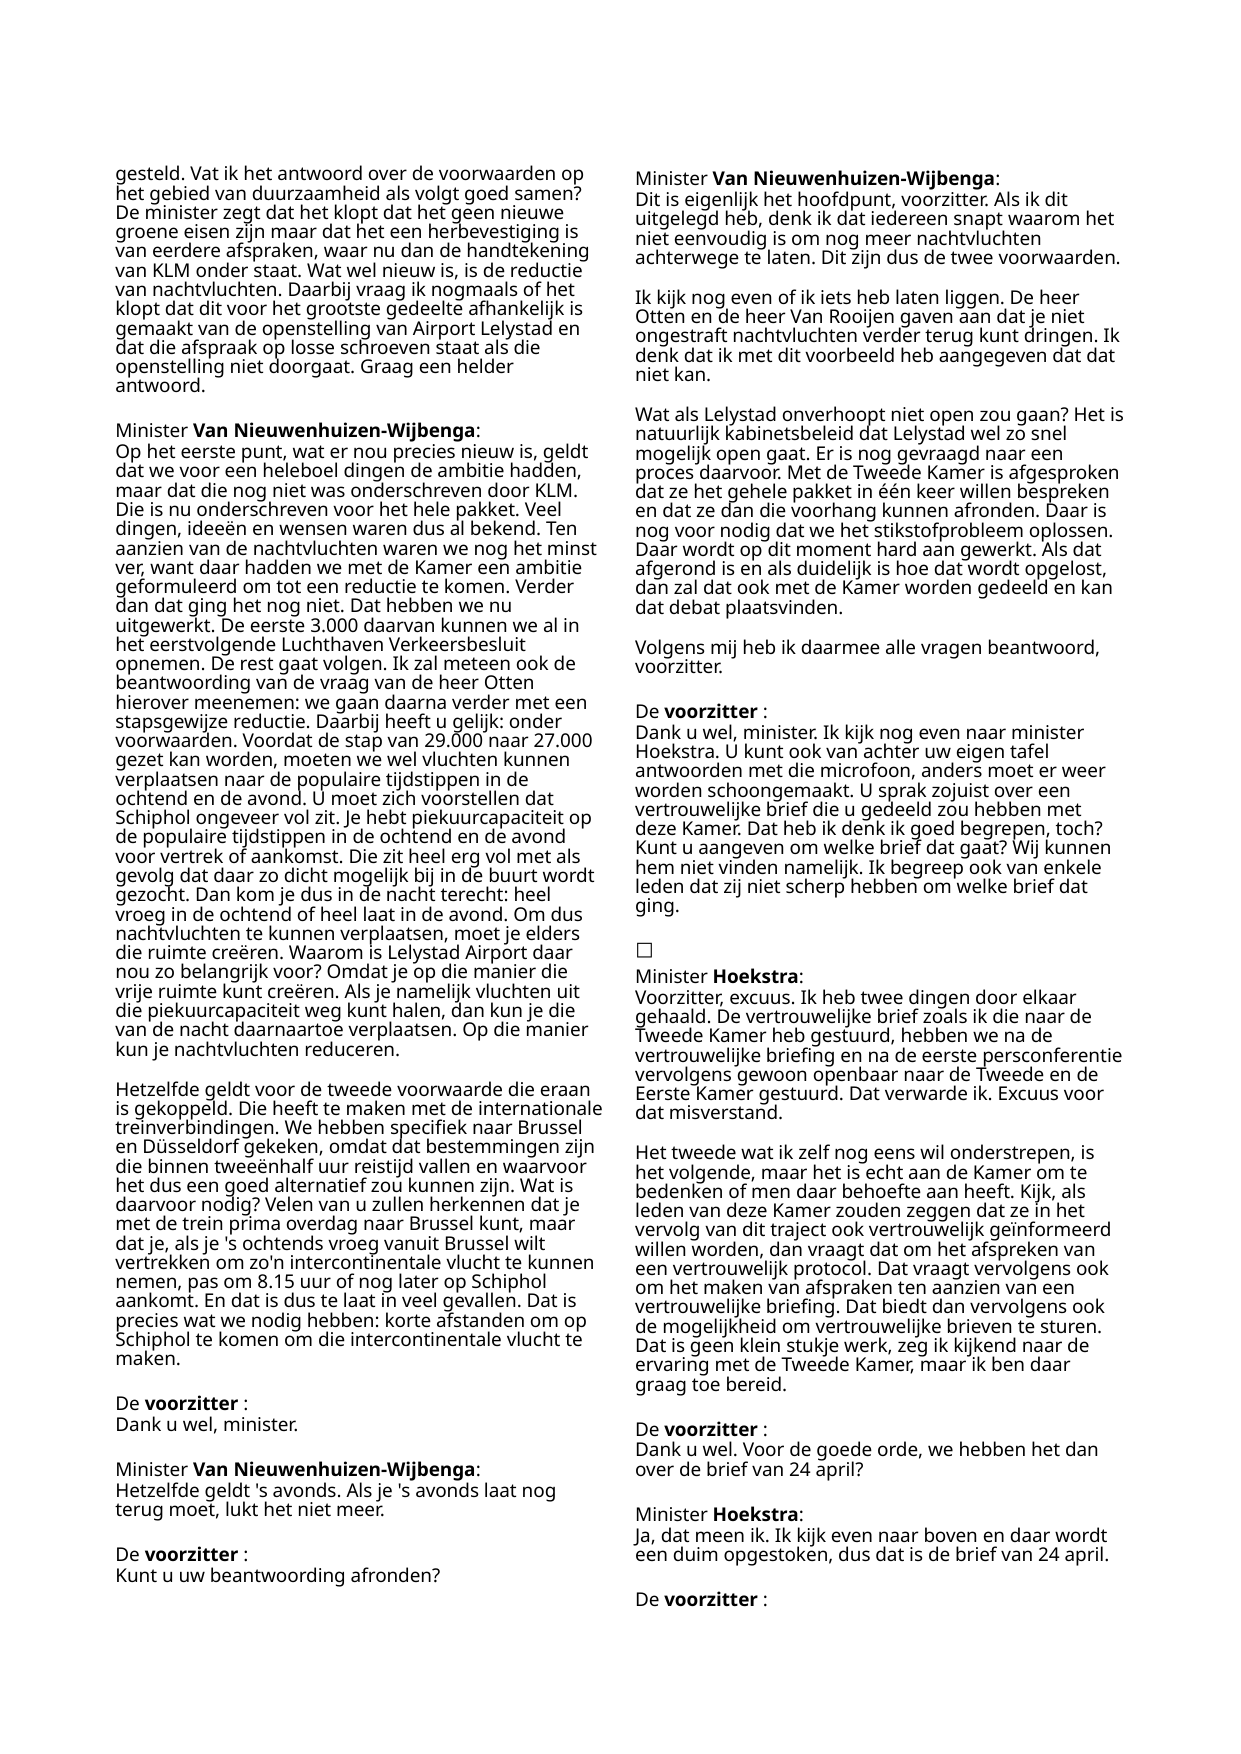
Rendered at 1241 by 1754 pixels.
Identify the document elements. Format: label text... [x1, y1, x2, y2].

text Minister Van Nieuwenhuizen-Wijbenga: [635, 165, 1125, 191]
text Volgens mij heb ik daarmee alle vragen beantwoord, voorzitter. [635, 639, 1125, 677]
text De voorzitter : [115, 1541, 605, 1567]
text Wat als Lelystad onverhoopt niet open zou gaan? Het is natuurlijk kabinetsbeleid dat Lelystad wel zo snel mogelijk open gaat. Er is nog gevraagd naar een proces daarvoor. Met de Tweede Kamer is afgesproken dat ze het gehele pakket in één keer willen bespreken en dat ze dan die voorhang kunnen afronden. Daar is nog voor nodig dat we het stikstofprobleem oplossen. Daar wordt op dit moment hard aan gewerkt. Als dat afgerond is en als duidelijk is hoe dat wordt opgelost, dan zal dat ook met de Kamer worden gedeeld en kan dat debat plaatsvinden. [635, 406, 1125, 618]
text Ik kijk nog even of ik iets heb laten liggen. De heer Otten en de heer Van Rooijen gaven aan dat je niet ongestraft nachtvluchten verder terug kunt dringen. Ik denk dat ik met dit voorbeeld heb aangegeven dat dat niet kan. [635, 289, 1125, 385]
text Minister Hoekstra: [635, 1501, 1125, 1527]
text Hetzelfde geldt voor de tweede voorwaarde die eraan is gekoppeld. Die heeft te maken met de internationale treinverbindingen. We hebben specifiek naar Brussel en Düsseldorf gekeken, omdat dat bestemmingen zijn die binnen tweeënhalf uur reistijd vallen en waarvoor het dus een goed alternatief zou kunnen zijn. Wat is daarvoor nodig? Velen van u zullen herkennen dat je met de trein prima overdag naar Brussel kunt, maar dat je, als je 's ochtends vroeg vanuit Brussel wilt vertrekken om zo'n intercontinentale vlucht te kunnen nemen, pas om 8.15 uur of nog later op Schiphol aankomt. En dat is dus te laat in veel gevallen. Dat is precies wat we nodig hebben: korte afstanden om op Schiphol te komen om die intercontinentale vlucht te maken. [115, 1081, 605, 1369]
text ⬜ [635, 937, 1125, 963]
text Kunt u uw beantwoording afronden? [115, 1567, 605, 1586]
text Het tweede wat ik zelf nog eens wil onderstrepen, is het volgende, maar het is echt aan de Kamer om te bedenken of men daar behoefte aan heeft. Kijk, als leden van deze Kamer zouden zeggen dat ze in het vervolg van dit traject ook vertrouwelijk geïnformeerd willen worden, dan vraagt dat om het afspreken van een vertrouwelijk protocol. Dat vraagt vervolgens ook om het maken van afspraken ten aanzien van een vertrouwelijke briefing. Dat biedt dan vervolgens ook de mogelijkheid om vertrouwelijke brieven te sturen. Dat is geen klein stukje werk, zeg ik kijkend naar de ervaring met de Tweede Kamer, maar ik ben daar graag toe bereid. [635, 1144, 1125, 1395]
text Minister Hoekstra: [635, 963, 1125, 989]
text Ja, dat meen ik. Ik kijk even naar boven en daar wordt een duim opgestoken, dus dat is de brief van 24 april. [635, 1527, 1125, 1565]
text De voorzitter : [635, 1586, 1125, 1612]
text Minister Van Nieuwenhuizen-Wijbenga: [115, 417, 605, 443]
text Op het eerste punt, wat er nou precies nieuw is, geldt dat we voor een heleboel dingen de ambitie hadden, maar dat die nog niet was onderschreven door KLM. Die is nu onderschreven voor het hele pakket. Veel dingen, ideeën en wensen waren dus al bekend. Ten aanzien van de nachtvluchten waren we nog het minst ver, want daar hadden we met de Kamer een ambitie geformuleerd om tot een reductie te komen. Verder dan dat ging het nog niet. Dat hebben we nu uitgewerkt. De eerste 3.000 daarvan kunnen we al in het eerstvolgende Luchthaven Verkeersbesluit opnemen. De rest gaat volgen. Ik zal meteen ook de beantwoording van de vraag van de heer Otten hierover meenemen: we gaan daarna verder met een stapsgewijze reductie. Daarbij heeft u gelijk: onder voorwaarden. Voordat de stap van 29.000 naar 27.000 gezet kan worden, moeten we wel vluchten kunnen verplaatsen naar de populaire tijdstippen in de ochtend en de avond. U moet zich voorstellen dat Schiphol ongeveer vol zit. Je hebt piekuurcapaciteit op de populaire tijdstippen in de ochtend en de avond voor vertrek of aankomst. Die zit heel erg vol met als gevolg dat daar zo dicht mogelijk bij in de buurt wordt gezocht. Dan kom je dus in de nacht terecht: heel vroeg in de ochtend of heel laat in de avond. Om dus nachtvluchten te kunnen verplaatsen, moet je elders die ruimte creëren. Waarom is Lelystad Airport daar nou zo belangrijk voor? Omdat je op die manier die vrije ruimte kunt creëren. Als je namelijk vluchten uit die piekuurcapaciteit weg kunt halen, dan kun je die van de nacht daarnaartoe verplaatsen. Op die manier kun je nachtvluchten reduceren. [115, 443, 605, 1060]
text Dit is eigenlijk het hoofdpunt, voorzitter. Als ik dit uitgelegd heb, denk ik dat iedereen snapt waarom het niet eenvoudig is om nog meer nachtvluchten achterwege te laten. Dit zijn dus de twee voorwaarden. [635, 191, 1125, 268]
text Dank u wel. Voor de goede orde, we hebben het dan over de brief van 24 april? [635, 1441, 1125, 1480]
text Dank u wel, minister. Ik kijk nog even naar minister Hoekstra. U kunt ook van achter uw eigen tafel antwoorden met die microfoon, anders moet er weer worden schoongemaakt. U sprak zojuist over een vertrouwelijke brief die u gedeeld zou hebben met deze Kamer. Dat heb ik denk ik goed begrepen, toch? Kunt u aangeven om welke brief dat gaat? Wij kunnen hem niet vinden namelijk. Ik begreep ook van enkele leden dat zij niet scherp hebben om welke brief dat ging. [635, 724, 1125, 916]
text De voorzitter : [635, 698, 1125, 724]
text De voorzitter : [115, 1390, 605, 1416]
text Voorzitter, excuus. Ik heb twee dingen door elkaar gehaald. De vertrouwelijke brief zoals ik die naar de Tweede Kamer heb gestuurd, hebben we na de vertrouwelijke briefing en na de eerste persconferentie vervolgens gewoon openbaar naar de Tweede en de Eerste Kamer gestuurd. Dat verwarde ik. Excuus voor dat misverstand. [635, 989, 1125, 1124]
text Hetzelfde geldt 's avonds. Als je 's avonds laat nog terug moet, lukt het niet meer. [115, 1482, 605, 1521]
text Dank u wel, minister. [115, 1416, 605, 1435]
text De voorzitter : [635, 1416, 1125, 1441]
text Minister Van Nieuwenhuizen-Wijbenga: [115, 1456, 605, 1482]
text gesteld. Vat ik het antwoord over de voorwaarden op het gebied van duurzaamheid als volgt goed samen? De minister zegt dat het klopt dat het geen nieuwe groene eisen zijn maar dat het een herbevestiging is van eerdere afspraken, waar nu dan de handtekening van KLM onder staat. Wat wel nieuw is, is de reductie van nachtvluchten. Daarbij vraag ik nogmaals of het klopt dat dit voor het grootste gedeelte afhankelijk is gemaakt van de openstelling van Airport Lelystad en dat die afspraak op losse schroeven staat als die openstelling niet doorgaat. Graag een helder antwoord. [115, 165, 605, 397]
